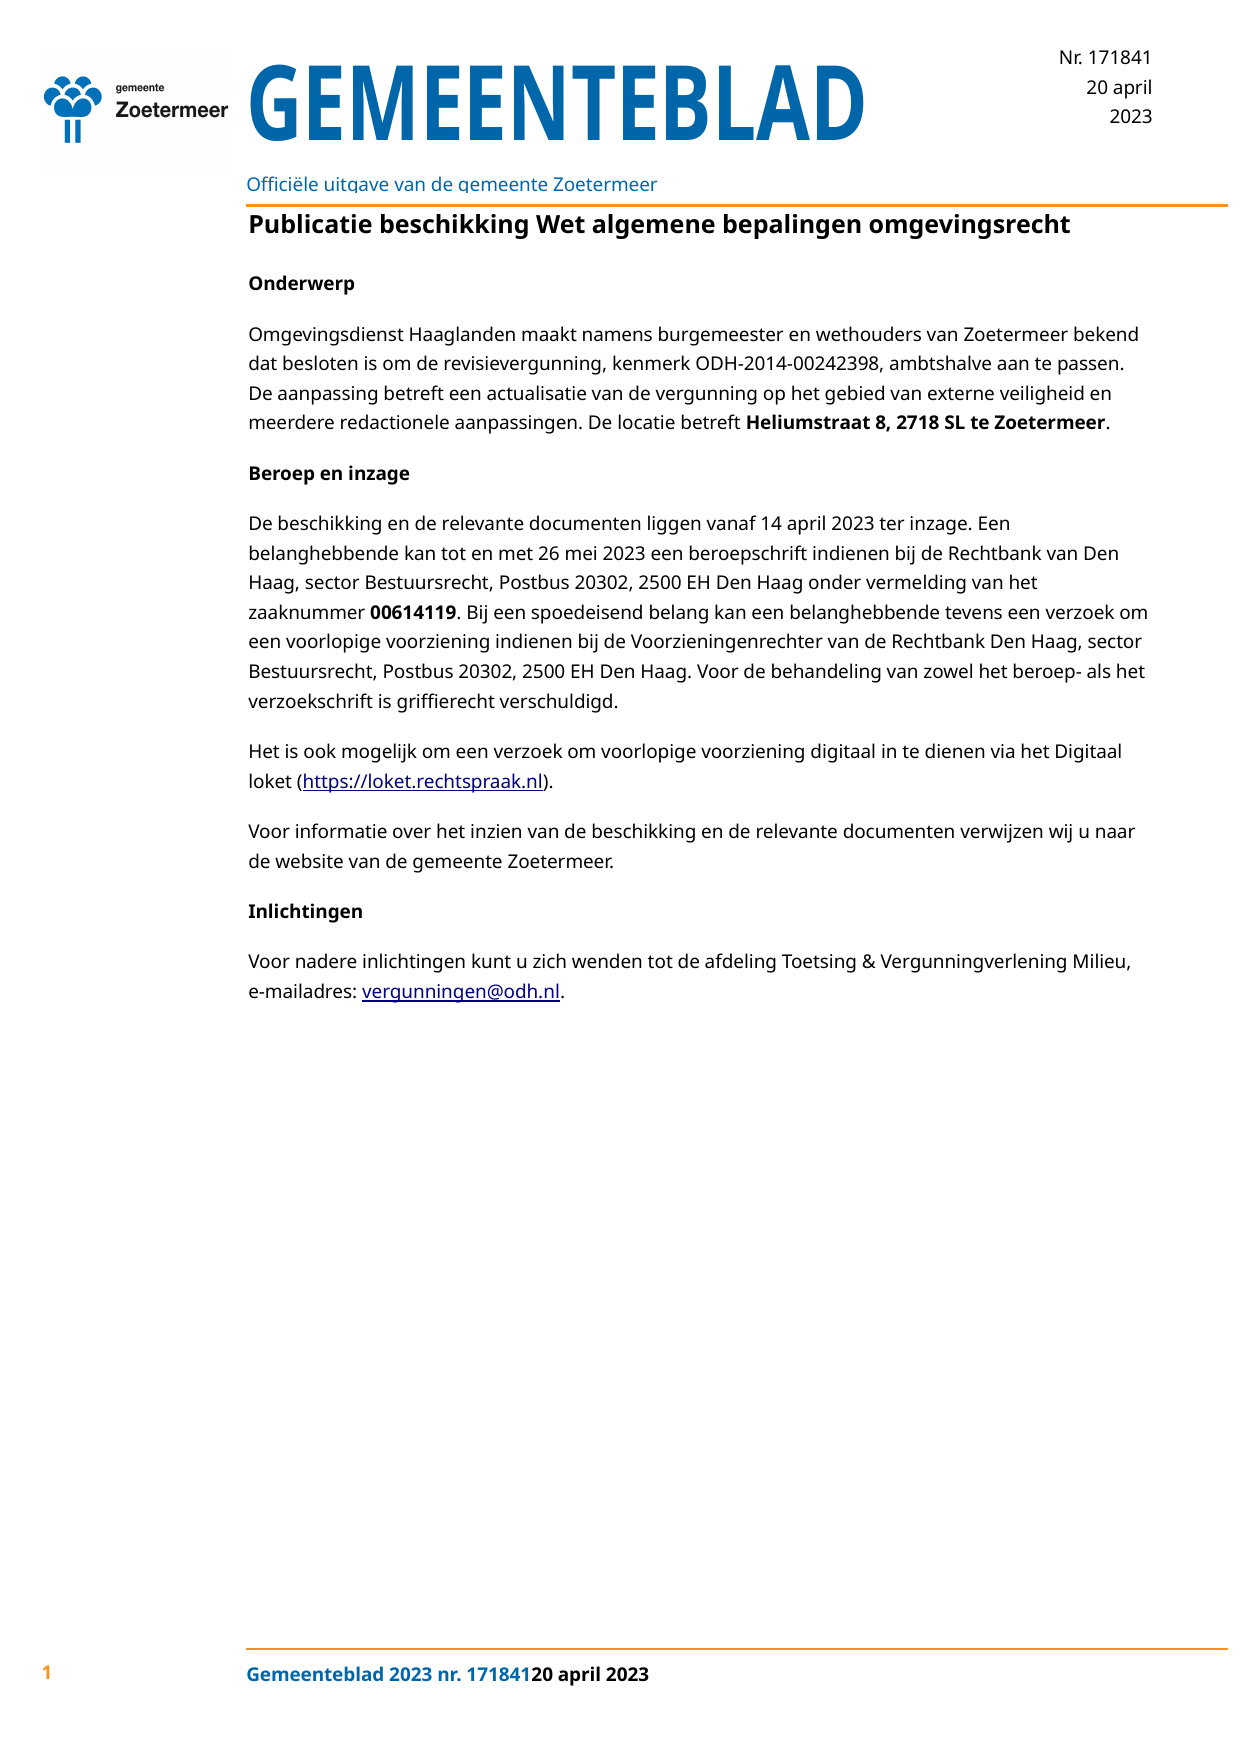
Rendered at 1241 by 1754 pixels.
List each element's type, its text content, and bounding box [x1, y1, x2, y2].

text Omgevingsdienst Haaglanden maakt namens burgemeester en wethouders van Zoetermeer bekend dat besloten is om de revisievergunning, kenmerk ODH-2014-00242398, ambtshalve aan te passen. De aanpassing betreft een actualisatie van de vergunning op het gebied van externe veiligheid en meerdere redactionele aanpassingen. De locatie betreft Heliumstraat 8, 2718 SL te Zoetermeer. [248, 321, 1152, 435]
text Inlichtingen [248, 898, 1152, 924]
picture [41, 47, 231, 172]
text Voor informatie over het inzien van de beschikking en de relevante documenten verwijzen wij u naar de website van de gemeente Zoetermeer. [248, 818, 1152, 873]
text Onderwerp [248, 270, 1152, 296]
text Voor nadere inlichtingen kunt u zich wenden tot de afdeling Toetsing & Vergunningverlening Milieu, e-mailadres: vergunningen@odh.nl. [248, 949, 1152, 1004]
text Het is ook mogelijk om een verzoek om voorlopige voorziening digitaal in te dienen via het Digitaal loket (https://loket.rechtspraak.nl). [248, 738, 1152, 793]
text Publicatie beschikking Wet algemene bepalingen omgevingsrecht [248, 207, 1152, 241]
text Beroep en inzage [248, 460, 1152, 486]
text De beschikking en de relevante documenten liggen vanaf 14 april 2023 ter inzage. Een belanghebbende kan tot en met 26 mei 2023 een beroepschrift indienen bij de Rechtbank van Den Haag, sector Bestuursrecht, Postbus 20302, 2500 EH Den Haag onder vermelding van het zaaknummer 00614119. Bij een spoedeisend belang kan een belanghebbende tevens een verzoek om een voorlopige voorziening indienen bij de Voorzieningenrechter van de Rechtbank Den Haag, sector Bestuursrecht, Postbus 20302, 2500 EH Den Haag. Voor de behandeling van zowel het beroep- als het verzoekschrift is griffierecht verschuldigd. [248, 510, 1152, 713]
